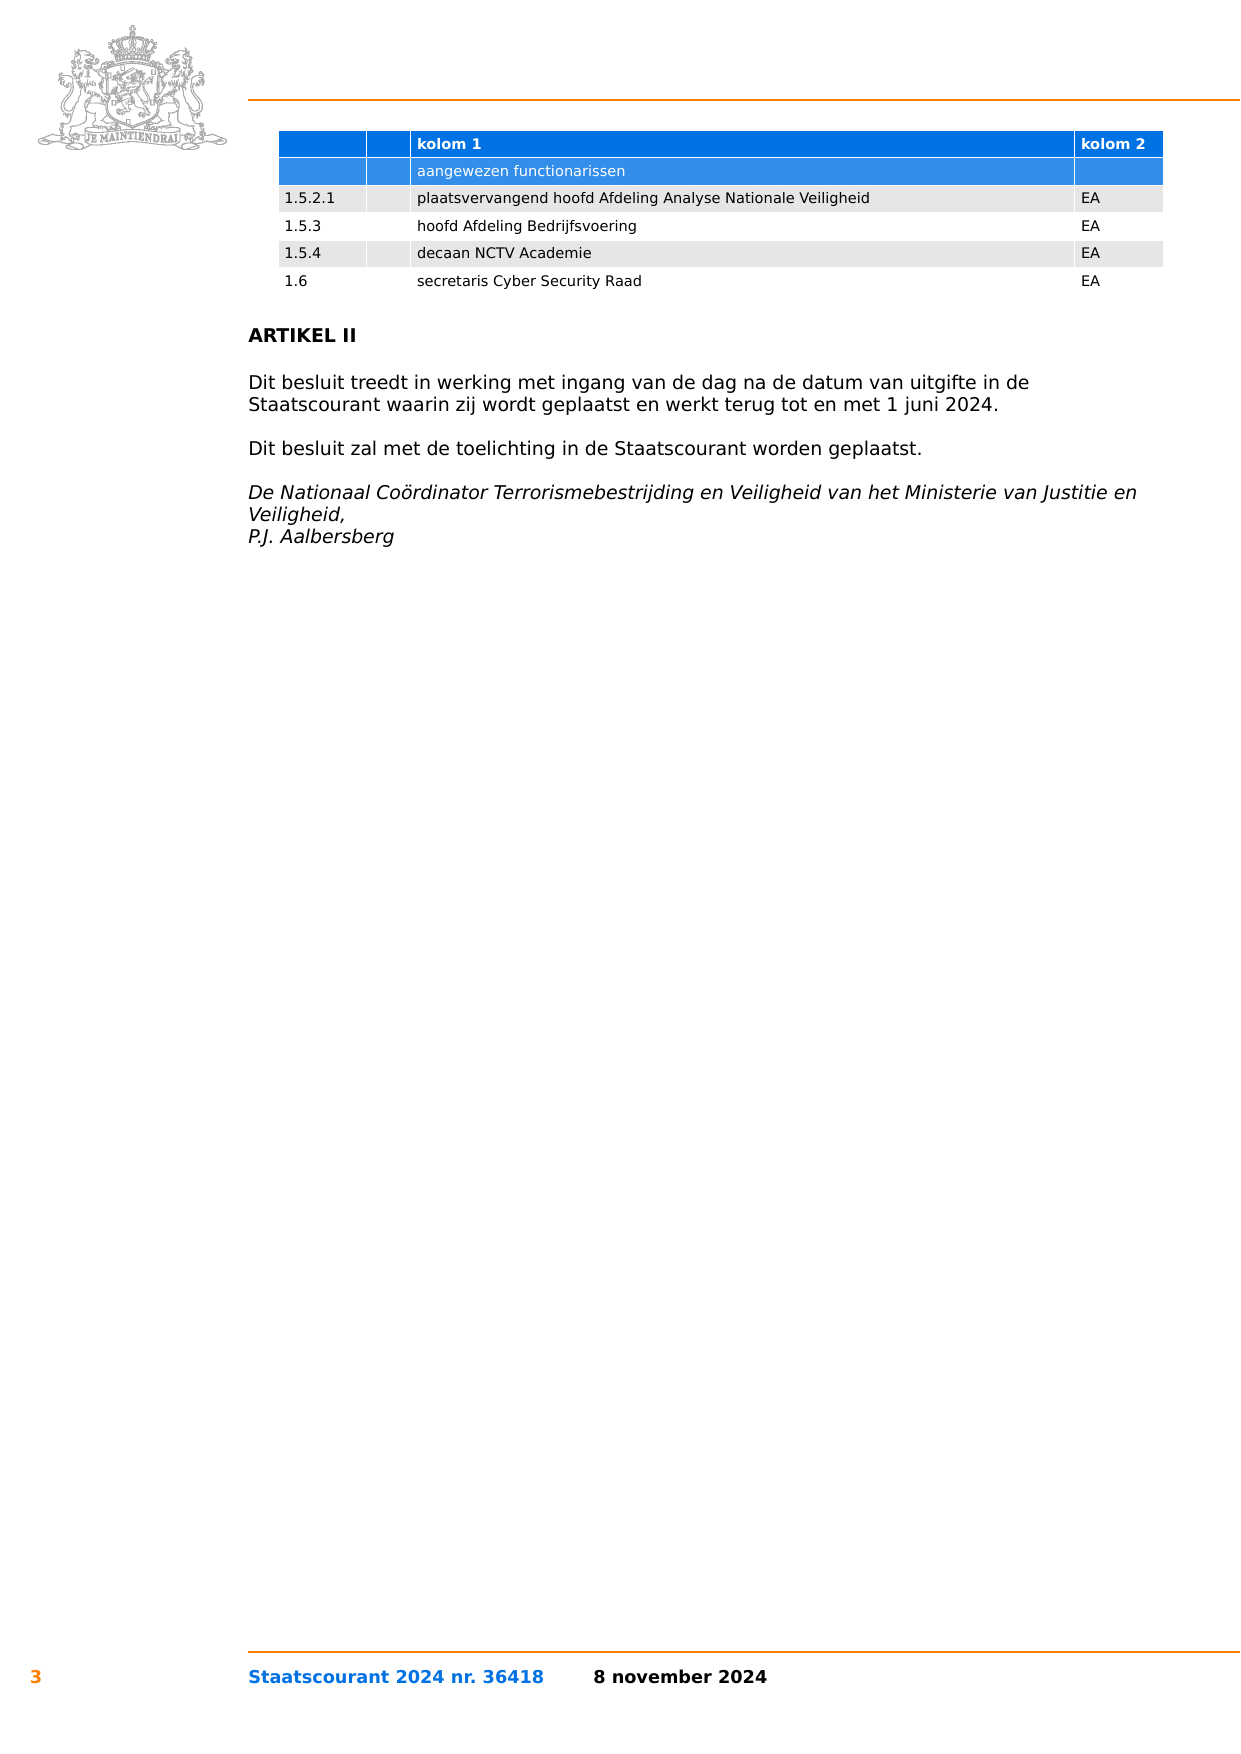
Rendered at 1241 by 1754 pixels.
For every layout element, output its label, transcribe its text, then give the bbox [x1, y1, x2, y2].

table_cell [279, 158, 366, 185]
table_cell [1075, 158, 1163, 185]
subtitle ARTIKEL II [248, 325, 1163, 347]
text Dit besluit treedt in werking met ingang van de dag na de datum van uitgifte in de Staatscourant waarin zij wordt geplaatst en werkt terug tot en met 1 juni 2024. [248, 372, 1163, 416]
text Dit besluit zal met de toelichting in de Staatscourant worden geplaatst. [248, 438, 1163, 460]
table_cell [367, 186, 410, 212]
table_cell [367, 213, 410, 239]
table_cell EA [1075, 213, 1163, 239]
table_cell [367, 158, 410, 185]
table_cell 1.5.4 [279, 241, 366, 267]
table_cell EA [1075, 186, 1163, 212]
table_cell 1.6 [279, 268, 366, 294]
picture [38, 25, 227, 150]
table_cell EA [1075, 241, 1163, 267]
table_cell aangewezen functionarissen [411, 158, 1074, 185]
table_header [367, 131, 410, 157]
table_header kolom 2 [1075, 131, 1163, 157]
table_cell decaan NCTV Academie [411, 241, 1074, 267]
table_cell [367, 241, 410, 267]
table_cell hoofd Afdeling Bedrijfsvoering [411, 213, 1074, 239]
table_cell [367, 268, 410, 294]
table_cell plaatsvervangend hoofd Afdeling Analyse Nationale Veiligheid [411, 186, 1074, 212]
table_cell 1.5.2.1 [279, 186, 366, 212]
table_header kolom 1 [411, 131, 1074, 157]
text De Nationaal Coördinator Terrorismebestrijding en Veiligheid van het Ministerie van Justitie en Veiligheid, P.J. Aalbersberg [248, 482, 1163, 548]
table_cell EA [1075, 268, 1163, 294]
table_header [279, 131, 366, 157]
table_cell 1.5.3 [279, 213, 366, 239]
table_cell secretaris Cyber Security Raad [411, 268, 1074, 294]
